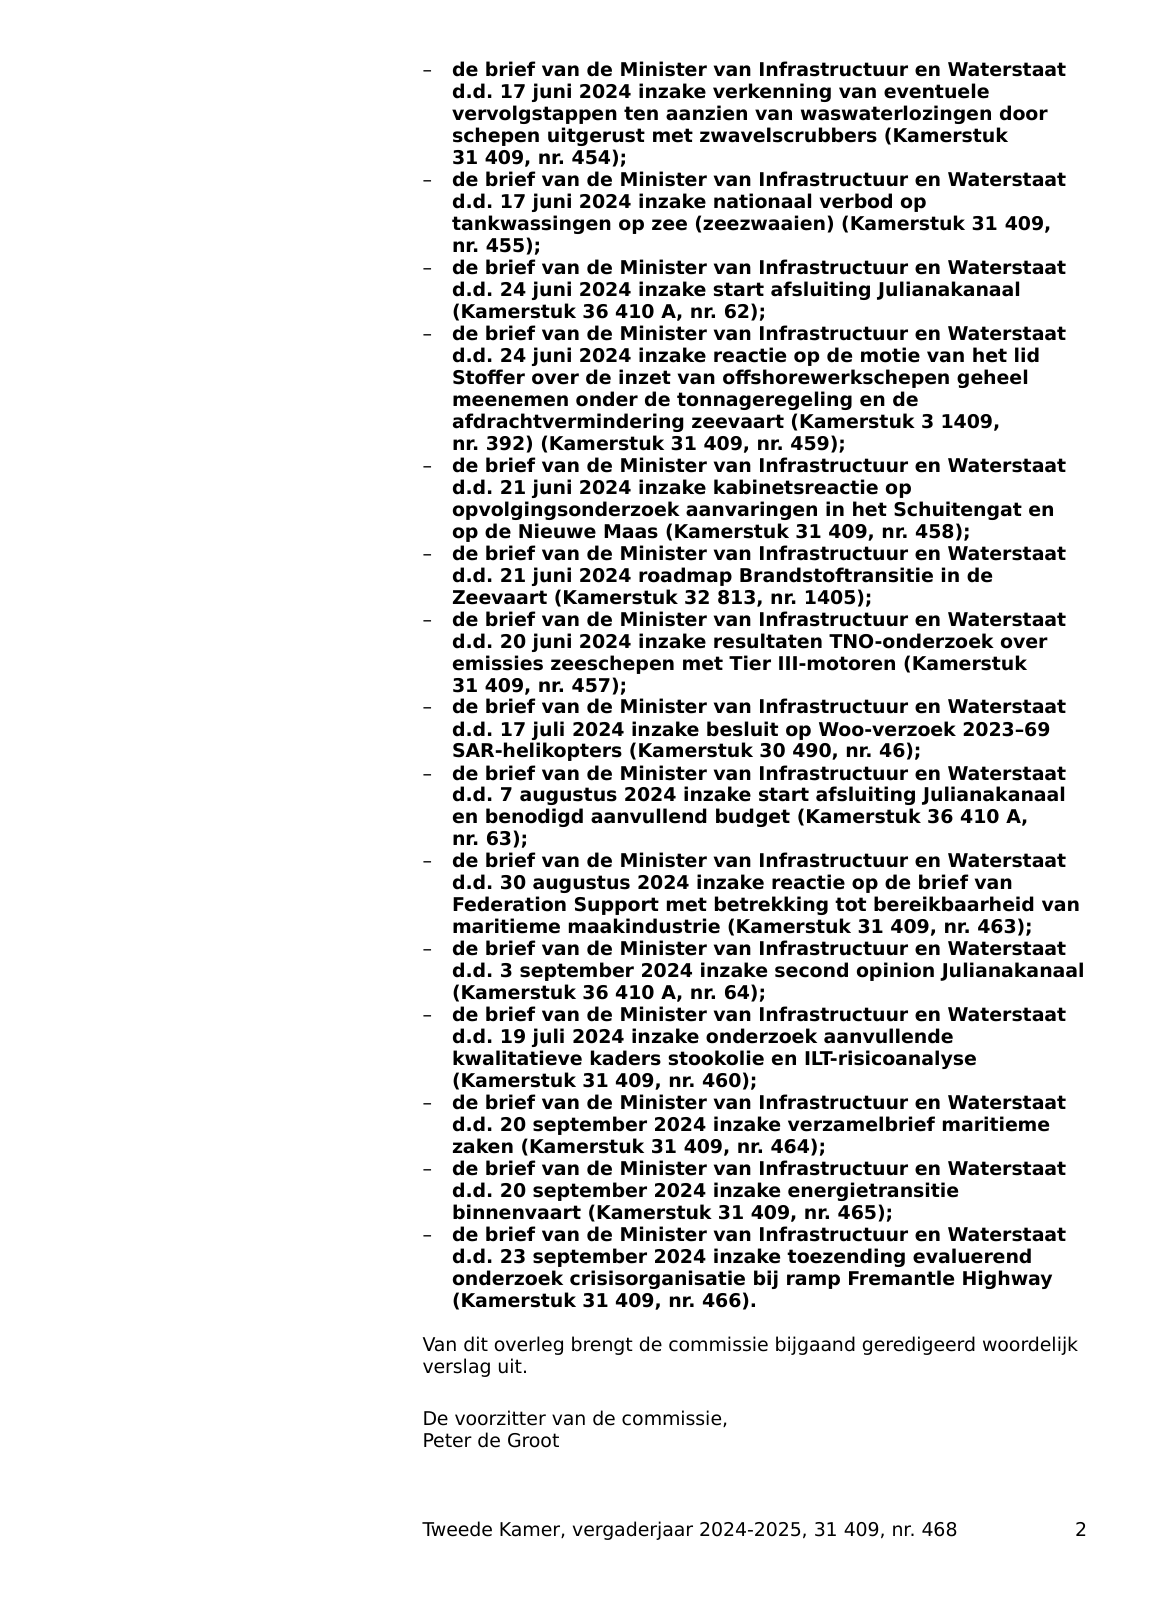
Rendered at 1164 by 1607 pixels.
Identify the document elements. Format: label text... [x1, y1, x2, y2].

text – de brief van de Minister van Infrastructuur en Waterstaat d.d. 3 september 2024 inzake second opinion Julianakanaal (Kamerstuk 36 410 A, nr. 64); [422, 938, 1087, 1004]
text – de brief van de Minister van Infrastructuur en Waterstaat d.d. 20 september 2024 inzake energietransitie binnenvaart (Kamerstuk 31 409, nr. 465); [422, 1158, 1087, 1224]
text – de brief van de Minister van Infrastructuur en Waterstaat d.d. 20 september 2024 inzake verzamelbrief maritieme zaken (Kamerstuk 31 409, nr. 464); [422, 1092, 1087, 1158]
text Van dit overleg brengt de commissie bijgaand geredigeerd woordelijk verslag uit. [422, 1334, 1087, 1378]
text De voorzitter van de commissie, Peter de Groot [422, 1408, 1087, 1452]
text – de brief van de Minister van Infrastructuur en Waterstaat d.d. 17 juni 2024 inzake nationaal verbod op tankwassingen op zee (zeezwaaien) (Kamerstuk 31 409, nr. 455); [422, 169, 1087, 257]
text – de brief van de Minister van Infrastructuur en Waterstaat d.d. 21 juni 2024 inzake kabinetsreactie op opvolgingsonderzoek aanvaringen in het Schuitengat en op de Nieuwe Maas (Kamerstuk 31 409, nr. 458); [422, 455, 1087, 543]
text – de brief van de Minister van Infrastructuur en Waterstaat d.d. 17 juli 2024 inzake besluit op Woo-verzoek 2023–69 SAR-helikopters (Kamerstuk 30 490, nr. 46); [422, 696, 1087, 762]
text – de brief van de Minister van Infrastructuur en Waterstaat d.d. 24 juni 2024 inzake reactie op de motie van het lid Stoffer over de inzet van offshorewerkschepen geheel meenemen onder de tonnageregeling en de afdrachtvermindering zeevaart (Kamerstuk 3 1409, nr. 392) (Kamerstuk 31 409, nr. 459); [422, 323, 1087, 455]
text – de brief van de Minister van Infrastructuur en Waterstaat d.d. 7 augustus 2024 inzake start afsluiting Julianakanaal en benodigd aanvullend budget (Kamerstuk 36 410 A, nr. 63); [422, 762, 1087, 850]
text – de brief van de Minister van Infrastructuur en Waterstaat d.d. 23 september 2024 inzake toezending evaluerend onderzoek crisisorganisatie bij ramp Fremantle Highway (Kamerstuk 31 409, nr. 466). [422, 1224, 1087, 1312]
text – de brief van de Minister van Infrastructuur en Waterstaat d.d. 21 juni 2024 roadmap Brandstoftransitie in de Zeevaart (Kamerstuk 32 813, nr. 1405); [422, 543, 1087, 608]
text – de brief van de Minister van Infrastructuur en Waterstaat d.d. 30 augustus 2024 inzake reactie op de brief van Federation Support met betrekking tot bereikbaarheid van maritieme maakindustrie (Kamerstuk 31 409, nr. 463); [422, 850, 1087, 938]
text – de brief van de Minister van Infrastructuur en Waterstaat d.d. 20 juni 2024 inzake resultaten TNO-onderzoek over emissies zeeschepen met Tier III-motoren (Kamerstuk 31 409, nr. 457); [422, 608, 1087, 696]
text – de brief van de Minister van Infrastructuur en Waterstaat d.d. 24 juni 2024 inzake start afsluiting Julianakanaal (Kamerstuk 36 410 A, nr. 62); [422, 257, 1087, 323]
text – de brief van de Minister van Infrastructuur en Waterstaat d.d. 19 juli 2024 inzake onderzoek aanvullende kwalitatieve kaders stookolie en ILT-risicoanalyse (Kamerstuk 31 409, nr. 460); [422, 1004, 1087, 1092]
text – de brief van de Minister van Infrastructuur en Waterstaat d.d. 17 juni 2024 inzake verkenning van eventuele vervolgstappen ten aanzien van waswaterlozingen door schepen uitgerust met zwavelscrubbers (Kamerstuk 31 409, nr. 454); [422, 59, 1087, 169]
